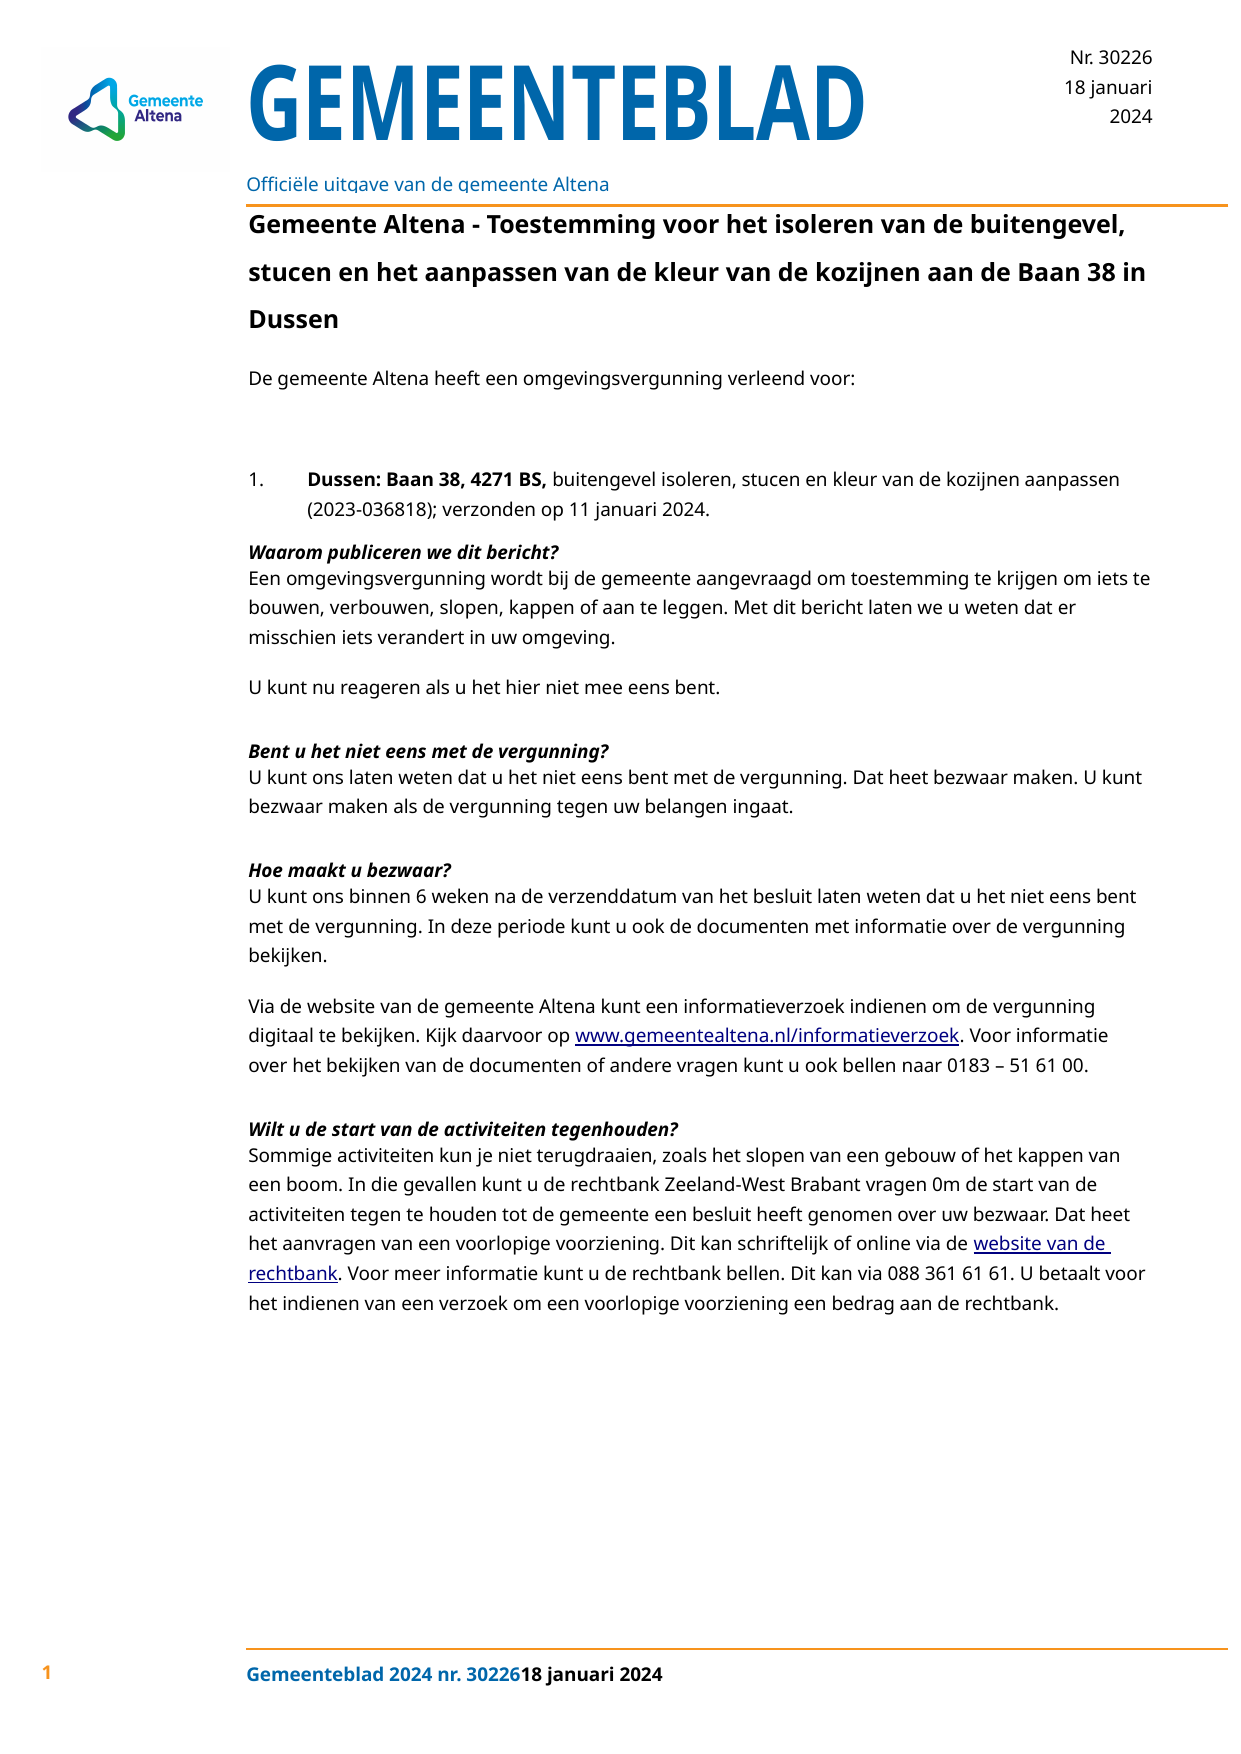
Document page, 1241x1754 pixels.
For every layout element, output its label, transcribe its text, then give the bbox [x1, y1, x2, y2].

text U kunt nu reageren als u het hier niet mee eens bent. [248, 674, 1152, 700]
text Bent u het niet eens met de vergunning? [248, 738, 1152, 764]
text Waarom publiceren we dit bericht? [248, 539, 1152, 565]
text Gemeente Altena - Toestemming voor het isoleren van de buitengevel, stucen en het aanpassen van de kleur van de kozijnen aan de Baan 38 in Dussen [248, 207, 1152, 336]
text Wilt u de start van de activiteiten tegenhouden? [248, 1116, 1152, 1142]
list Dussen: Baan 38, 4271 BS, buitengevel isoleren, stucen en kleur van de kozijnen aanpassen (2023-036818); verzonden op 11 januari 2024. [248, 466, 1152, 522]
text Hoe maakt u bezwaar? [248, 858, 1152, 883]
text De gemeente Altena heeft een omgevingsvergunning verleend voor: [248, 366, 1152, 391]
text Via de website van de gemeente Altena kunt een informatieverzoek indienen om de vergunning digitaal te bekijken. Kijk daarvoor op www.gemeentealtena.nl/informatieverzoek. Voor informatie over het bekijken van de documenten of andere vragen kunt u ook bellen naar 0183 – 51 61 00. [248, 993, 1152, 1078]
text U kunt ons laten weten dat u het niet eens bent met de vergunning. Dat heet bezwaar maken. U kunt bezwaar maken als de vergunning tegen uw belangen ingaat. [248, 764, 1152, 819]
text Een omgevingsvergunning wordt bij de gemeente aangevraagd om toestemming te krijgen om iets te bouwen, verbouwen, slopen, kappen of aan te leggen. Met dit bericht laten we u weten dat er misschien iets verandert in uw omgeving. [248, 565, 1152, 650]
text Sommige activiteiten kun je niet terugdraaien, zoals het slopen van een gebouw of het kappen van een boom. In die gevallen kunt u de rechtbank Zeeland-West Brabant vragen 0m de start van de activiteiten tegen te houden tot de gemeente een besluit heeft genomen over uw bezwaar. Dat heet het aanvragen van een voorlopige voorziening. Dit kan schriftelijk of online via de website van de rechtbank. Voor meer informatie kunt u de rechtbank bellen. Dit kan via 088 361 61 61. U betaalt voor het indienen van een verzoek om een voorlopige voorziening een bedrag aan de rechtbank. [248, 1142, 1152, 1315]
picture [41, 47, 231, 172]
text U kunt ons binnen 6 weken na de verzenddatum van het besluit laten weten dat u het niet eens bent met de vergunning. In deze periode kunt u ook de documenten met informatie over de vergunning bekijken. [248, 883, 1152, 968]
